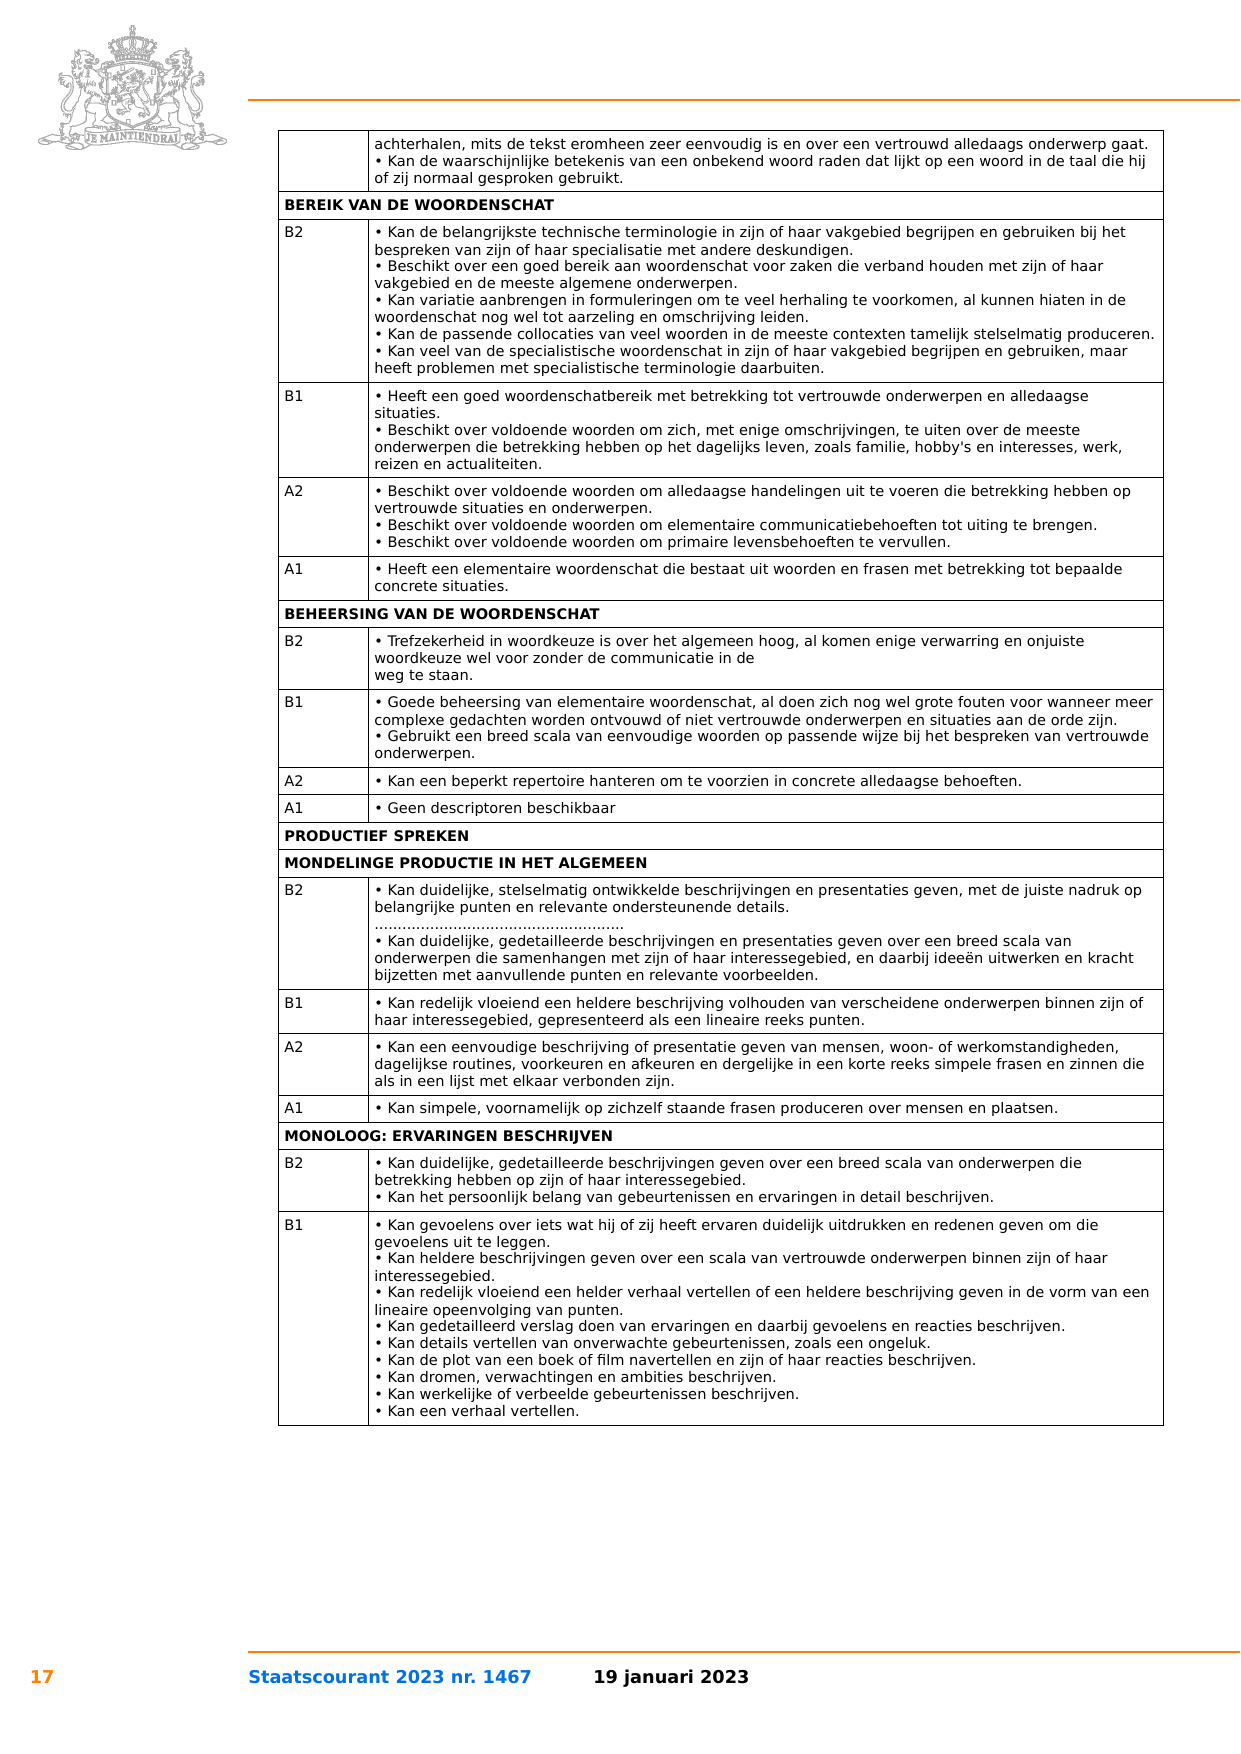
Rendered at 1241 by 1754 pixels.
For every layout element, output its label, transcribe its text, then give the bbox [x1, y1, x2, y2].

table_cell • Heeft een goed woordenschatbereik met betrekking tot vertrouwde onderwerpen en alledaagse situaties. • Beschikt over voldoende woorden om zich, met enige omschrijvingen, te uiten over de meeste onderwerpen die betrekking hebben op het dagelijks leven, zoals familie, hobby's en interesses, werk, reizen en actualiteiten. [369, 383, 1163, 477]
table_cell • Kan de belangrijkste technische terminologie in zijn of haar vakgebied begrijpen en gebruiken bij het bespreken van zijn of haar specialisatie met andere deskundigen. • Beschikt over een goed bereik aan woordenschat voor zaken die verband houden met zijn of haar vakgebied en de meeste algemene onderwerpen. • Kan variatie aanbrengen in formuleringen om te veel herhaling te voorkomen, al kunnen hiaten in de woordenschat nog wel tot aarzeling en omschrijving leiden. • Kan de passende collocaties van veel woorden in de meeste contexten tamelijk stelselmatig produceren. • Kan veel van de specialistische woordenschat in zijn of haar vakgebied begrijpen en gebruiken, maar heeft problemen met specialistische terminologie daarbuiten. [369, 220, 1163, 382]
table_cell A2 [279, 768, 368, 794]
table_cell • Kan simpele, voornamelijk op zichzelf staande frasen produceren over mensen en plaatsen. [369, 1096, 1163, 1122]
table_cell • Kan een eenvoudige beschrijving of presentatie geven van mensen, woon- of werkomstandigheden, dagelijkse routines, voorkeuren en afkeuren en dergelijke in een korte reeks simpele frasen en zinnen die als in een lijst met elkaar verbonden zijn. [369, 1034, 1163, 1094]
table_cell • Beschikt over voldoende woorden om alledaagse handelingen uit te voeren die betrekking hebben op vertrouwde situaties en onderwerpen. • Beschikt over voldoende woorden om elementaire communicatiebehoeften tot uiting te brengen. • Beschikt over voldoende woorden om primaire levensbehoeften te vervullen. [369, 478, 1163, 556]
table_cell MONDELINGE PRODUCTIE IN HET ALGEMEEN [279, 850, 1163, 877]
table_cell BEREIK VAN DE WOORDENSCHAT [279, 192, 1163, 219]
table_cell achterhalen, mits de tekst eromheen zeer eenvoudig is en over een vertrouwd alledaags onderwerp gaat. • Kan de waarschijnlijke betekenis van een onbekend woord raden dat lijkt op een woord in de taal die hij of zij normaal gesproken gebruikt. [369, 131, 1163, 191]
table_cell A1 [279, 557, 368, 600]
table_cell A2 [279, 478, 368, 556]
table_cell B1 [279, 383, 368, 477]
table_cell • Kan redelijk vloeiend een heldere beschrijving volhouden van verscheidene onderwerpen binnen zijn of haar interessegebied, gepresenteerd als een lineaire reeks punten. [369, 990, 1163, 1033]
table_cell • Goede beheersing van elementaire woordenschat, al doen zich nog wel grote fouten voor wanneer meer complexe gedachten worden ontvouwd of niet vertrouwde onderwerpen en situaties aan de orde zijn. • Gebruikt een breed scala van eenvoudige woorden op passende wijze bij het bespreken van vertrouwde onderwerpen. [369, 690, 1163, 767]
table_cell • Heeft een elementaire woordenschat die bestaat uit woorden en frasen met betrekking tot bepaalde concrete situaties. [369, 557, 1163, 600]
picture [38, 25, 227, 150]
table_cell B1 [279, 990, 368, 1033]
table_cell B2 [279, 1150, 368, 1211]
table_cell • Geen descriptoren beschikbaar [369, 795, 1163, 822]
table_cell MONOLOOG: ERVARINGEN BESCHRIJVEN [279, 1123, 1163, 1149]
table_cell B1 [279, 1212, 368, 1425]
table_cell • Kan duidelijke, stelselmatig ontwikkelde beschrijvingen en presentaties geven, met de juiste nadruk op belangrijke punten en relevante ondersteunende details. ...................................................... • Kan duidelijke, gedetailleerde beschrijvingen en presentaties geven over een breed scala van onderwerpen die samenhangen met zijn of haar interessegebied, en daarbij ideeën uitwerken en kracht bijzetten met aanvullende punten en relevante voorbeelden. [369, 878, 1163, 989]
table_cell • Kan gevoelens over iets wat hij of zij heeft ervaren duidelijk uitdrukken en redenen geven om die gevoelens uit te leggen. • Kan heldere beschrijvingen geven over een scala van vertrouwde onderwerpen binnen zijn of haar interessegebied. • Kan redelijk vloeiend een helder verhaal vertellen of een heldere beschrijving geven in de vorm van een lineaire opeenvolging van punten. • Kan gedetailleerd verslag doen van ervaringen en daarbij gevoelens en reacties beschrijven. • Kan details vertellen van onverwachte gebeurtenissen, zoals een ongeluk. • Kan de plot van een boek of film navertellen en zijn of haar reacties beschrijven. • Kan dromen, verwachtingen en ambities beschrijven. • Kan werkelijke of verbeelde gebeurtenissen beschrijven. • Kan een verhaal vertellen. [369, 1212, 1163, 1425]
table_cell B2 [279, 628, 368, 689]
table_cell A1 [279, 795, 368, 822]
table_cell • Kan een beperkt repertoire hanteren om te voorzien in concrete alledaagse behoeften. [369, 768, 1163, 794]
table_cell A1 [279, 1096, 368, 1122]
table_cell • Kan duidelijke, gedetailleerde beschrijvingen geven over een breed scala van onderwerpen die betrekking hebben op zijn of haar interessegebied. • Kan het persoonlijk belang van gebeurtenissen en ervaringen in detail beschrijven. [369, 1150, 1163, 1211]
table_cell BEHEERSING VAN DE WOORDENSCHAT [279, 601, 1163, 627]
table_cell PRODUCTIEF SPREKEN [279, 823, 1163, 849]
table_cell • Trefzekerheid in woordkeuze is over het algemeen hoog, al komen enige verwarring en onjuiste woordkeuze wel voor zonder de communicatie in de weg te staan. [369, 628, 1163, 689]
table_cell A2 [279, 1034, 368, 1094]
table_cell [279, 131, 368, 191]
table_cell B1 [279, 690, 368, 767]
table_cell B2 [279, 878, 368, 989]
table_cell B2 [279, 220, 368, 382]
